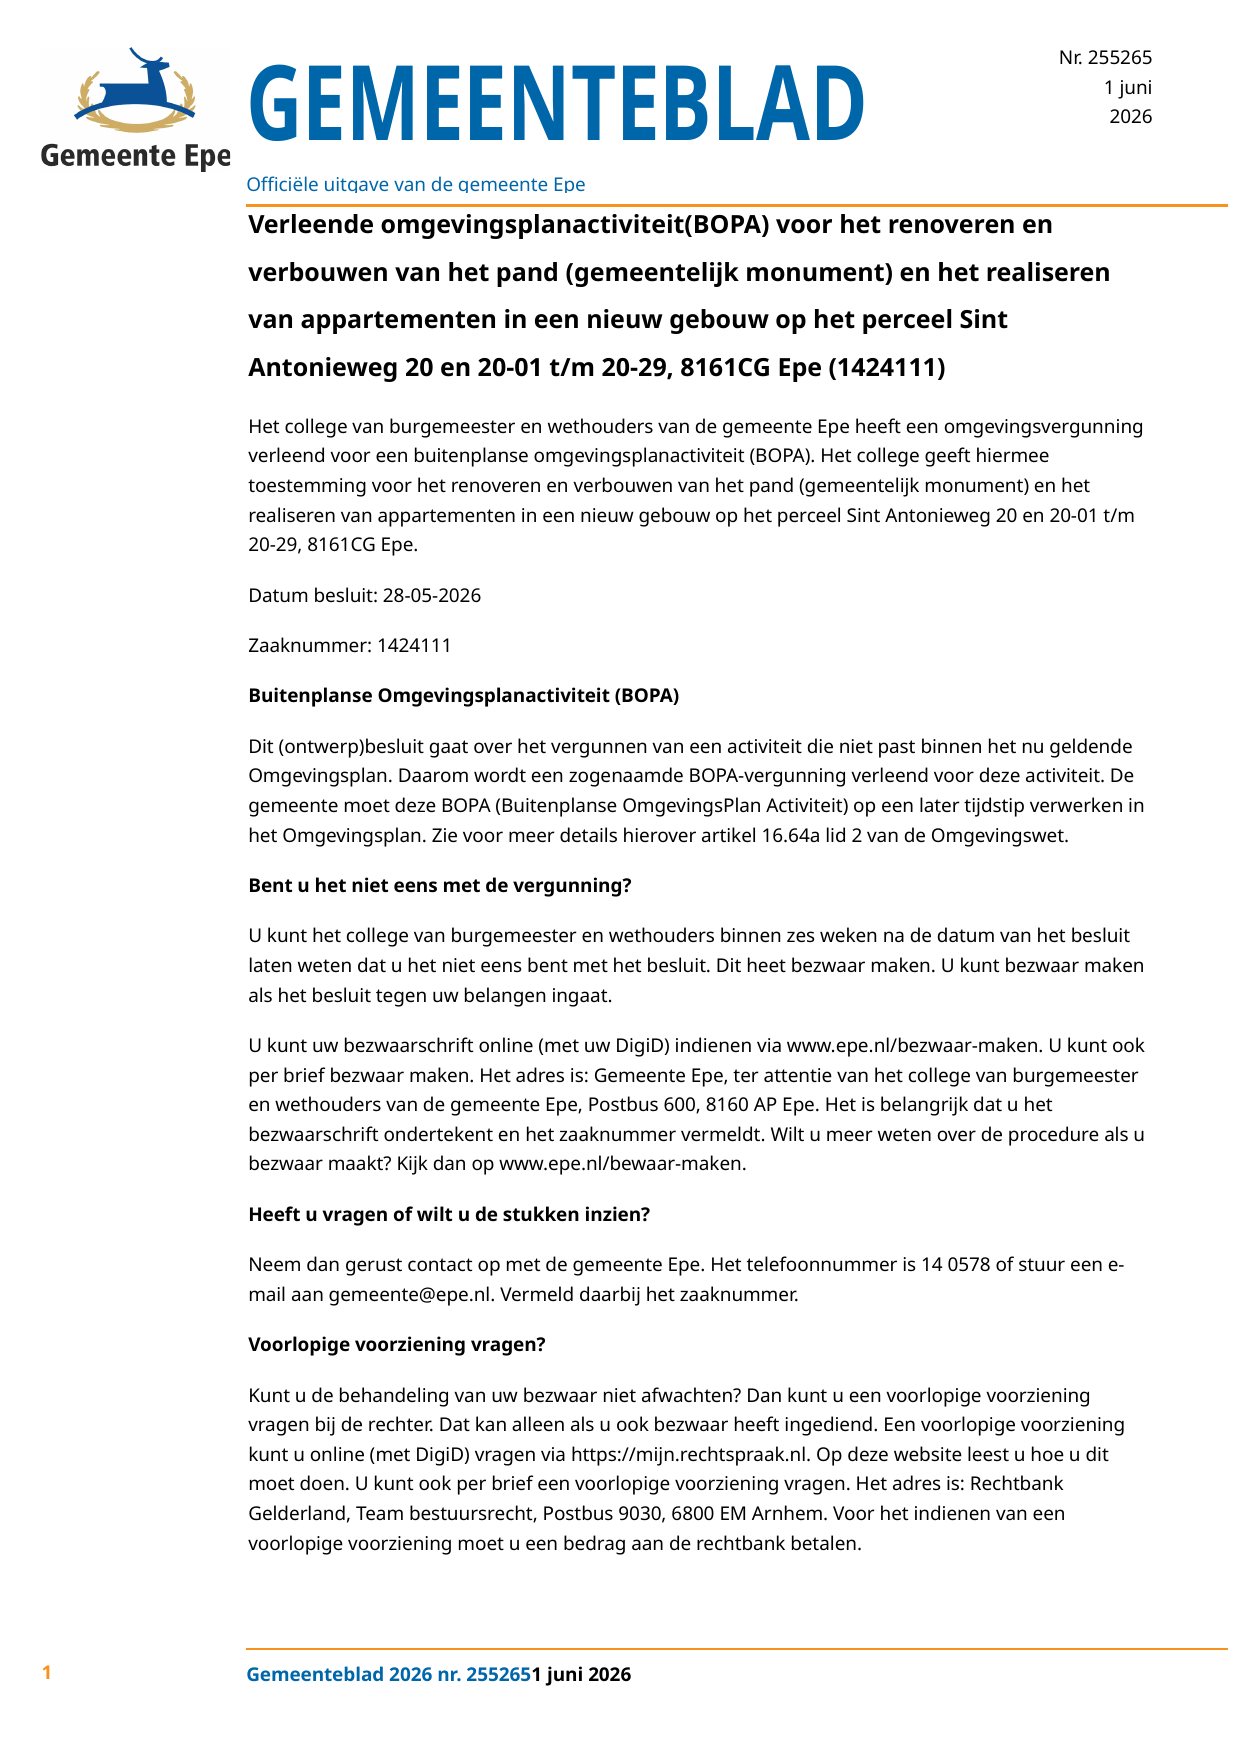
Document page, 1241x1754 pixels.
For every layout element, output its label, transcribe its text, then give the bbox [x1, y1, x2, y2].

text Datum besluit: 28-05-2026 [248, 582, 1152, 608]
text Bent u het niet eens met de vergunning? [248, 872, 1152, 898]
text Verleende omgevingsplanactiviteit(BOPA) voor het renoveren en verbouwen van het pand (gemeentelijk monument) en het realiseren van appartementen in een nieuw gebouw op het perceel Sint Antonieweg 20 en 20-01 t/m 20-29, 8161CG Epe (1424111) [248, 207, 1152, 384]
text Heeft u vragen of wilt u de stukken inzien? [248, 1201, 1152, 1227]
text Neem dan gerust contact op met de gemeente Epe. Het telefoonnummer is 14 0578 of stuur een e-mail aan gemeente@epe.nl. Vermeld daarbij het zaaknummer. [248, 1251, 1152, 1307]
text Dit (ontwerp)besluit gaat over het vergunnen van een activiteit die niet past binnen het nu geldende Omgevingsplan. Daarom wordt een zogenaamde BOPA-vergunning verleend voor deze activiteit. De gemeente moet deze BOPA (Buitenplanse OmgevingsPlan Activiteit) op een later tijdstip verwerken in het Omgevingsplan. Zie voor meer details hierover artikel 16.64a lid 2 van de Omgevingswet. [248, 733, 1152, 848]
text U kunt het college van burgemeester en wethouders binnen zes weken na de datum van het besluit laten weten dat u het niet eens bent met het besluit. Dit heet bezwaar maken. U kunt bezwaar maken als het besluit tegen uw belangen ingaat. [248, 923, 1152, 1008]
text Buitenplanse Omgevingsplanactiviteit (BOPA) [248, 683, 1152, 708]
picture [41, 47, 231, 172]
text Voorlopige voorziening vragen? [248, 1331, 1152, 1357]
text Het college van burgemeester en wethouders van de gemeente Epe heeft een omgevingsvergunning verleend voor een buitenplanse omgevingsplanactiviteit (BOPA). Het college geeft hiermee toestemming voor het renoveren en verbouwen van het pand (gemeentelijk monument) en het realiseren van appartementen in een nieuw gebouw op het perceel Sint Antonieweg 20 en 20-01 t/m 20-29, 8161CG Epe. [248, 413, 1152, 557]
text Kunt u de behandeling van uw bezwaar niet afwachten? Dan kunt u een voorlopige voorziening vragen bij de rechter. Dat kan alleen als u ook bezwaar heeft ingediend. Een voorlopige voorziening kunt u online (met DigiD) vragen via https://mijn.rechtspraak.nl. Op deze website leest u hoe u dit moet doen. U kunt ook per brief een voorlopige voorziening vragen. Het adres is: Rechtbank Gelderland, Team bestuursrecht, Postbus 9030, 6800 EM Arnhem. Voor het indienen van een voorlopige voorziening moet u een bedrag aan de rechtbank betalen. [248, 1382, 1152, 1556]
text U kunt uw bezwaarschrift online (met uw DigiD) indienen via www.epe.nl/bezwaar-maken. U kunt ook per brief bezwaar maken. Het adres is: Gemeente Epe, ter attentie van het college van burgemeester en wethouders van de gemeente Epe, Postbus 600, 8160 AP Epe. Het is belangrijk dat u het bezwaarschrift ondertekent en het zaaknummer vermeldt. Wilt u meer weten over de procedure als u bezwaar maakt? Kijk dan op www.epe.nl/bewaar-maken. [248, 1032, 1152, 1176]
text Zaaknummer: 1424111 [248, 632, 1152, 658]
